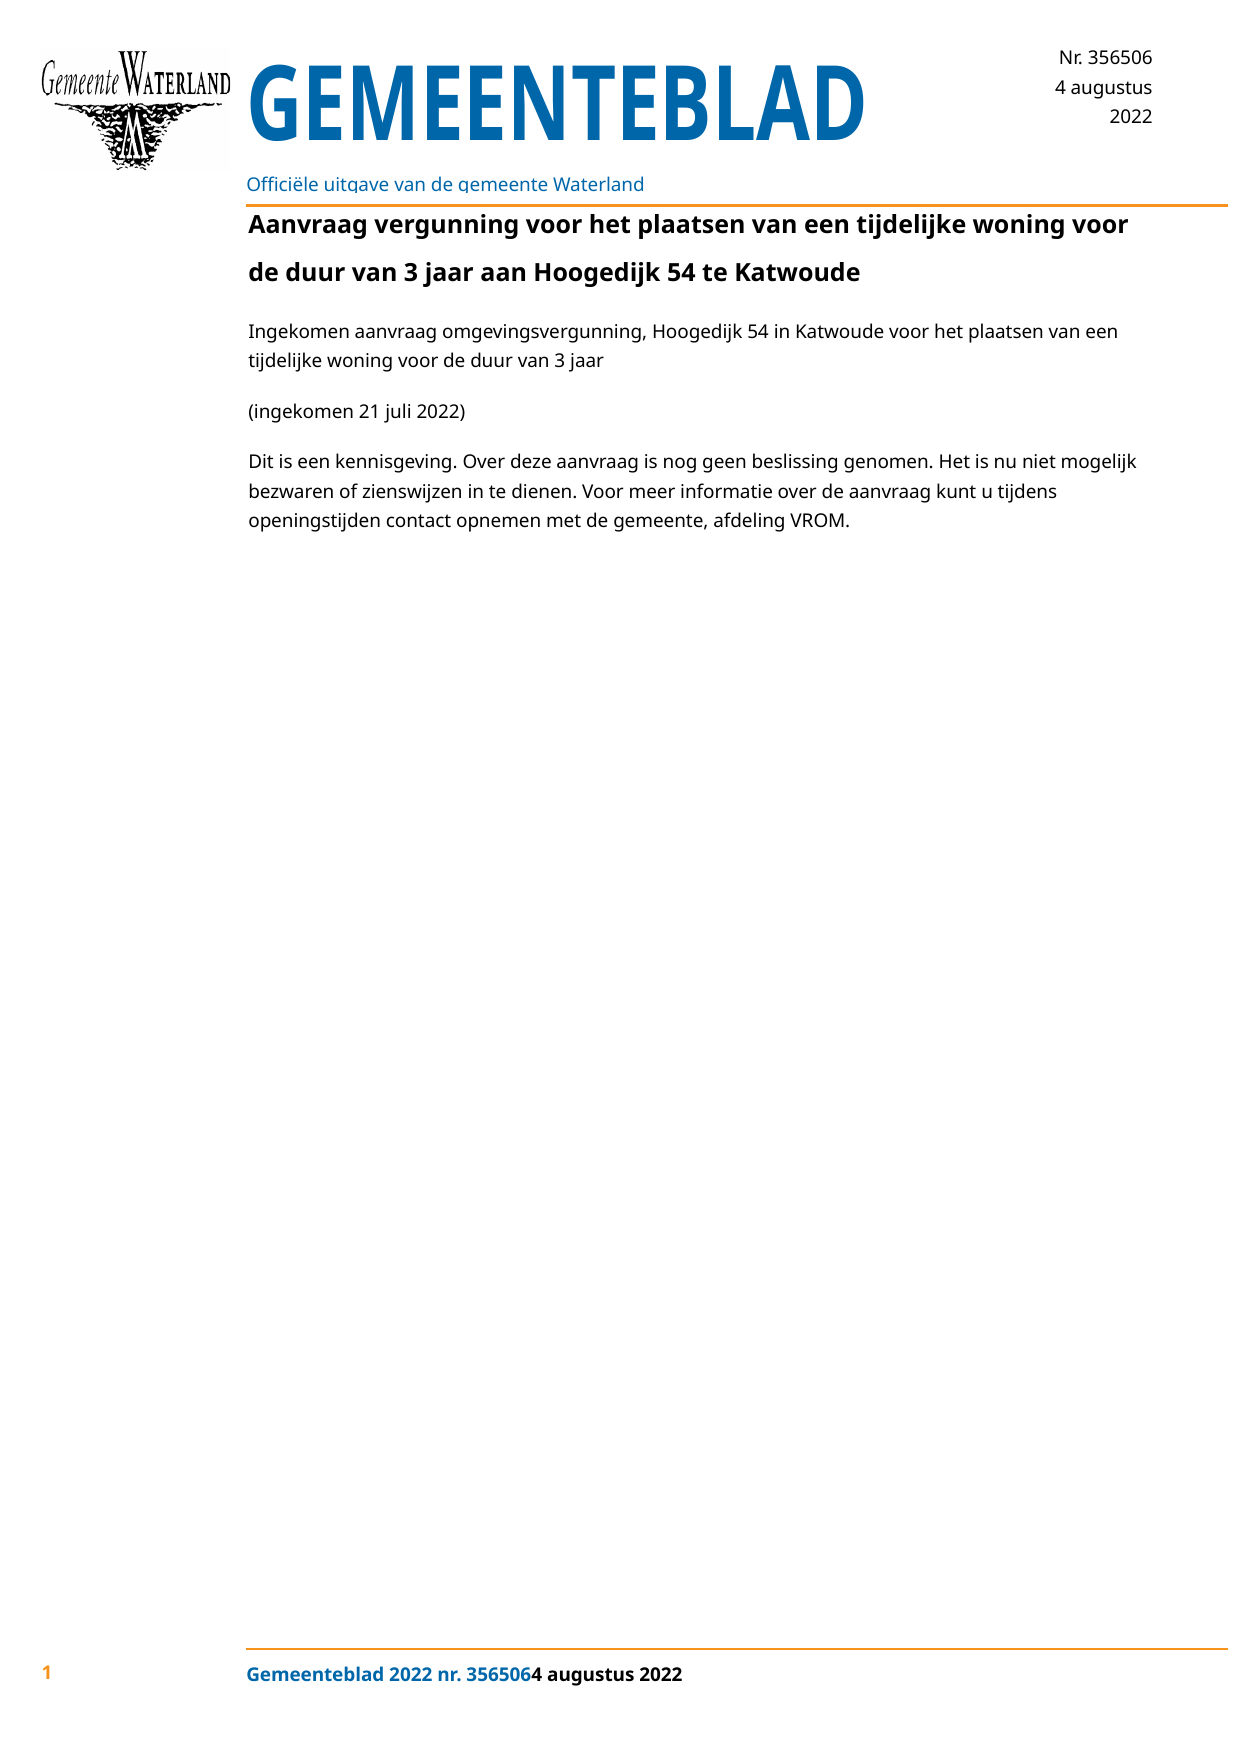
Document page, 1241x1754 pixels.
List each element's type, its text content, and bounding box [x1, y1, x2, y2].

text (ingekomen 21 juli 2022) [248, 398, 1152, 424]
picture [41, 47, 231, 172]
text Ingekomen aanvraag omgevingsvergunning, Hoogedijk 54 in Katwoude voor het plaatsen van een tijdelijke woning voor de duur van 3 jaar [248, 318, 1152, 373]
text Aanvraag vergunning voor het plaatsen van een tijdelijke woning voor de duur van 3 jaar aan Hoogedijk 54 te Katwoude [248, 207, 1152, 288]
text Dit is een kennisgeving. Over deze aanvraag is nog geen beslissing genomen. Het is nu niet mogelijk bezwaren of zienswijzen in te dienen. Voor meer informatie over de aanvraag kunt u tijdens openingstijden contact opnemen met de gemeente, afdeling VROM. [248, 448, 1152, 533]
